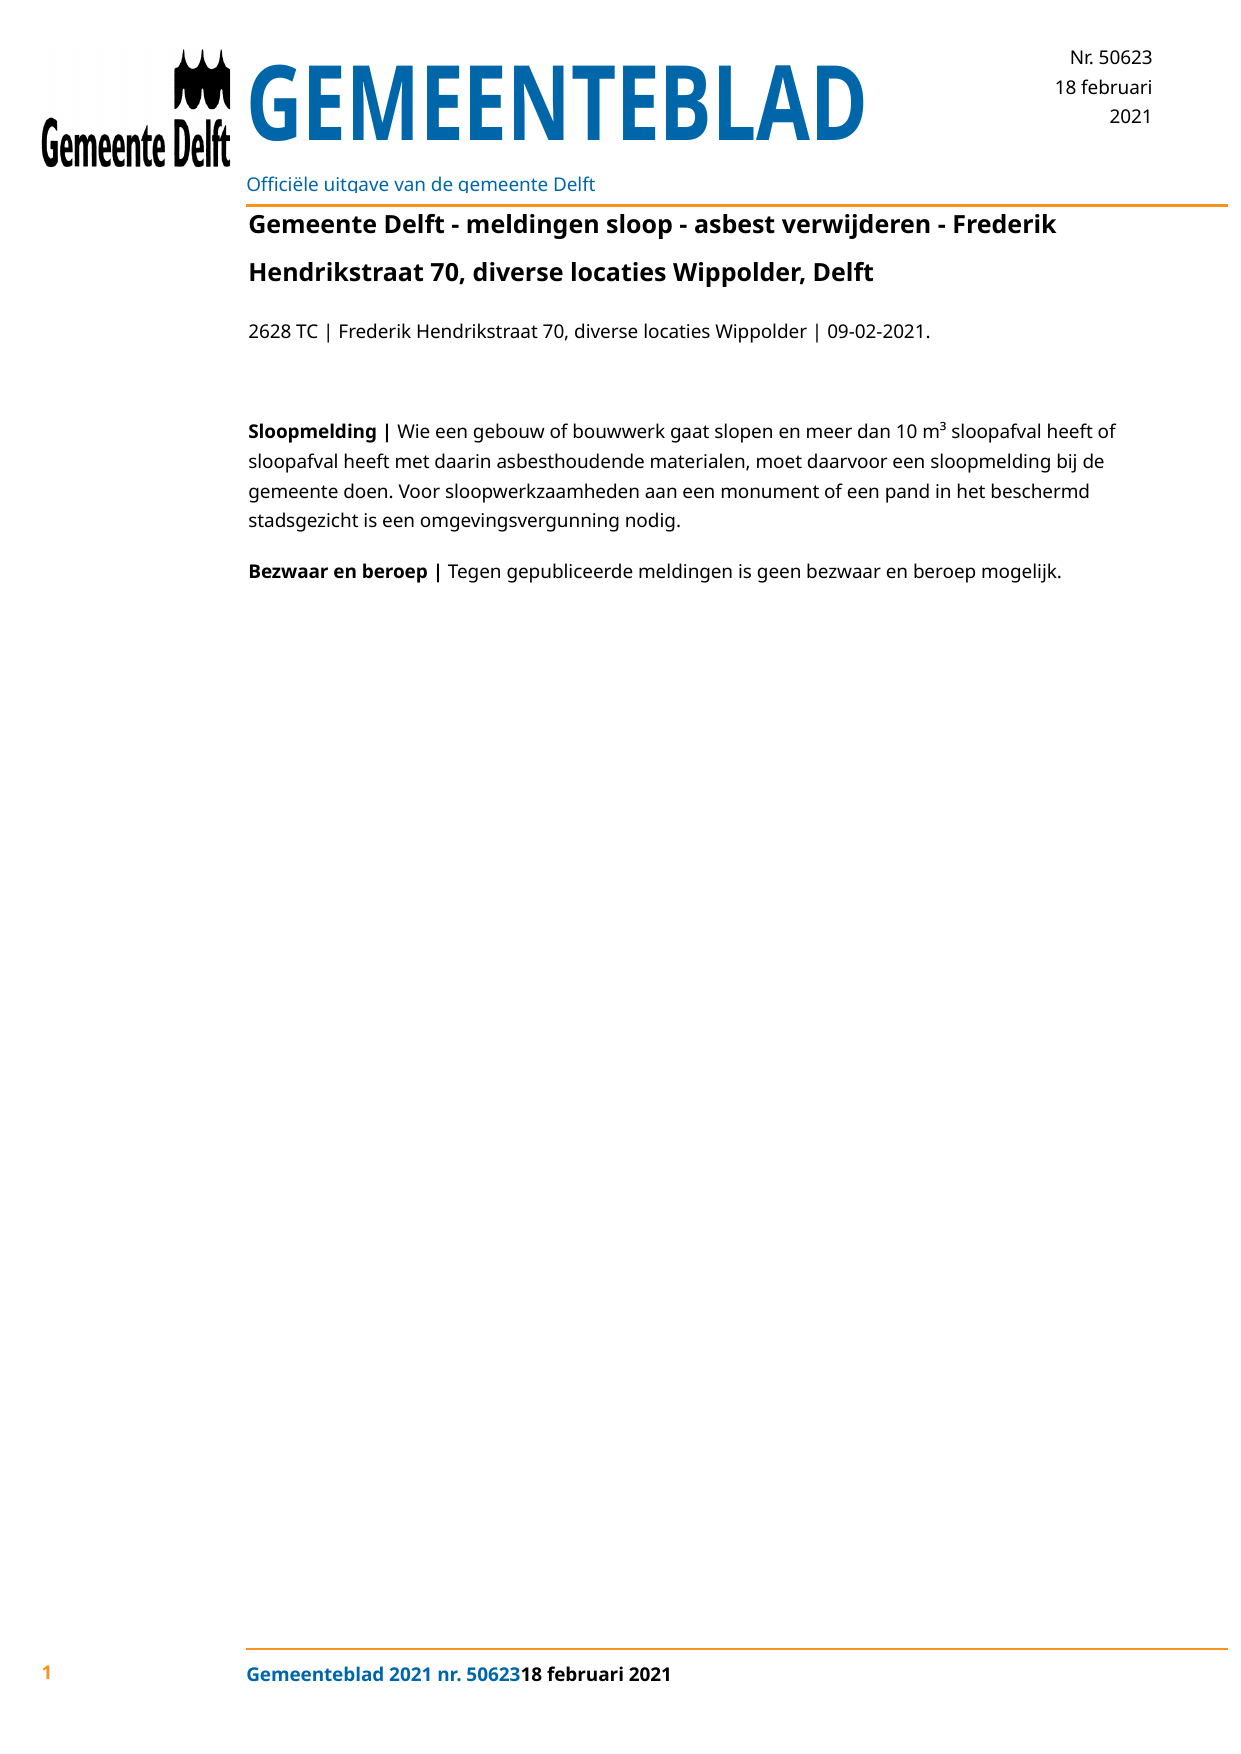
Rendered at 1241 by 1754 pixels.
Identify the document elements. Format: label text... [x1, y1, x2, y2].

picture [41, 47, 231, 172]
text 2628 TC | Frederik Hendrikstraat 70, diverse locaties Wippolder | 09-02-2021. [248, 318, 1152, 344]
text Bezwaar en beroep | Tegen gepubliceerde meldingen is geen bezwaar en beroep mogelijk. [248, 558, 1152, 584]
text Sloopmelding | Wie een gebouw of bouwwerk gaat slopen en meer dan 10 m³ sloopafval heeft of sloopafval heeft met daarin asbesthoudende materialen, moet daarvoor een sloopmelding bij de gemeente doen. Voor sloopwerkzaamheden aan een monument of een pand in het beschermd stadsgezicht is een omgevingsvergunning nodig. [248, 419, 1152, 533]
text Gemeente Delft - meldingen sloop - asbest verwijderen - Frederik Hendrikstraat 70, diverse locaties Wippolder, Delft [248, 207, 1152, 288]
